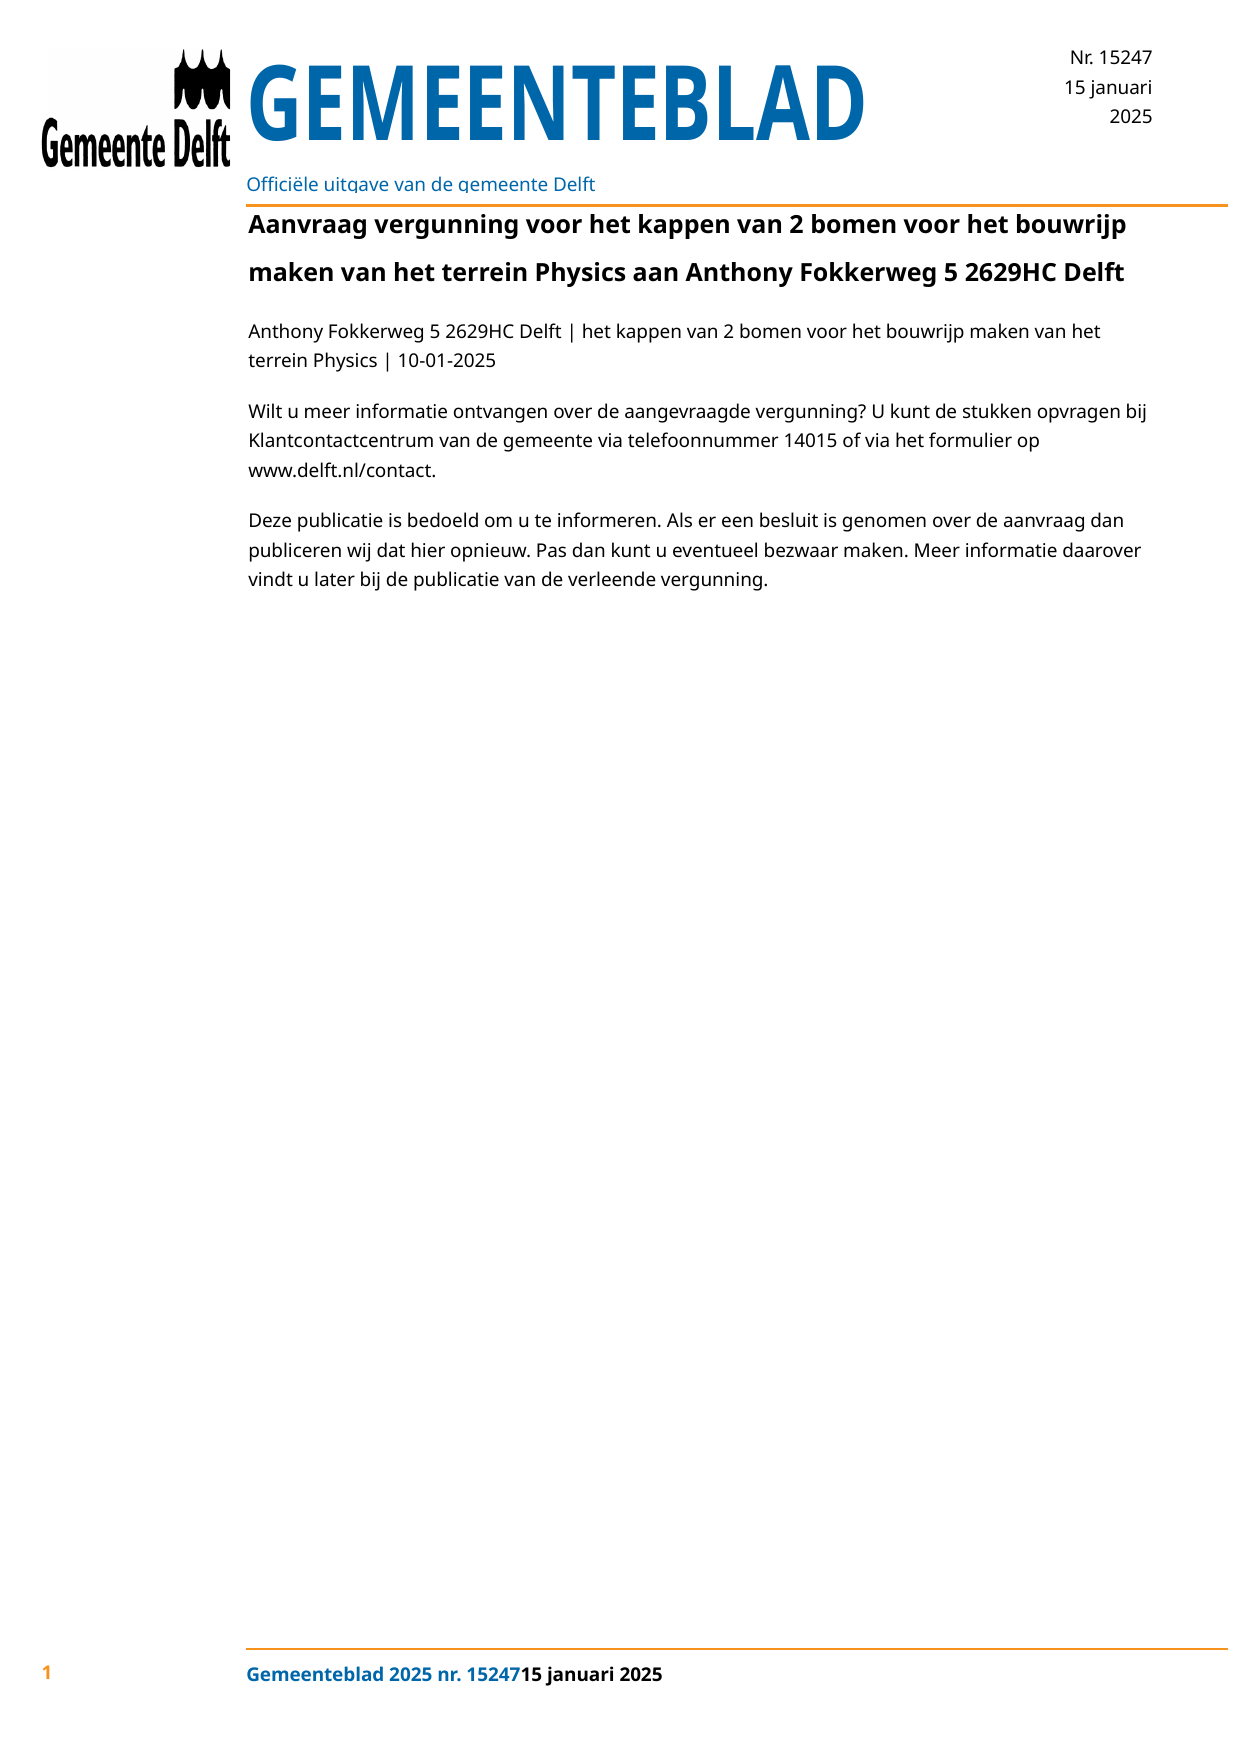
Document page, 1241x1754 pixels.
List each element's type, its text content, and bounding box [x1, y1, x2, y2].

text Anthony Fokkerweg 5 2629HC Delft | het kappen van 2 bomen voor het bouwrijp maken van het terrein Physics | 10-01-2025 [248, 318, 1152, 373]
text Aanvraag vergunning voor het kappen van 2 bomen voor het bouwrijp maken van het terrein Physics aan Anthony Fokkerweg 5 2629HC Delft [248, 207, 1152, 288]
text Wilt u meer informatie ontvangen over de aangevraagde vergunning? U kunt de stukken opvragen bij Klantcontactcentrum van de gemeente via telefoonnummer 14015 of via het formulier op www.delft.nl/contact. [248, 398, 1152, 483]
text Deze publicatie is bedoeld om u te informeren. Als er een besluit is genomen over de aanvraag dan publiceren wij dat hier opnieuw. Pas dan kunt u eventueel bezwaar maken. Meer informatie daarover vindt u later bij de publicatie van de verleende vergunning. [248, 507, 1152, 592]
picture [41, 47, 231, 172]
